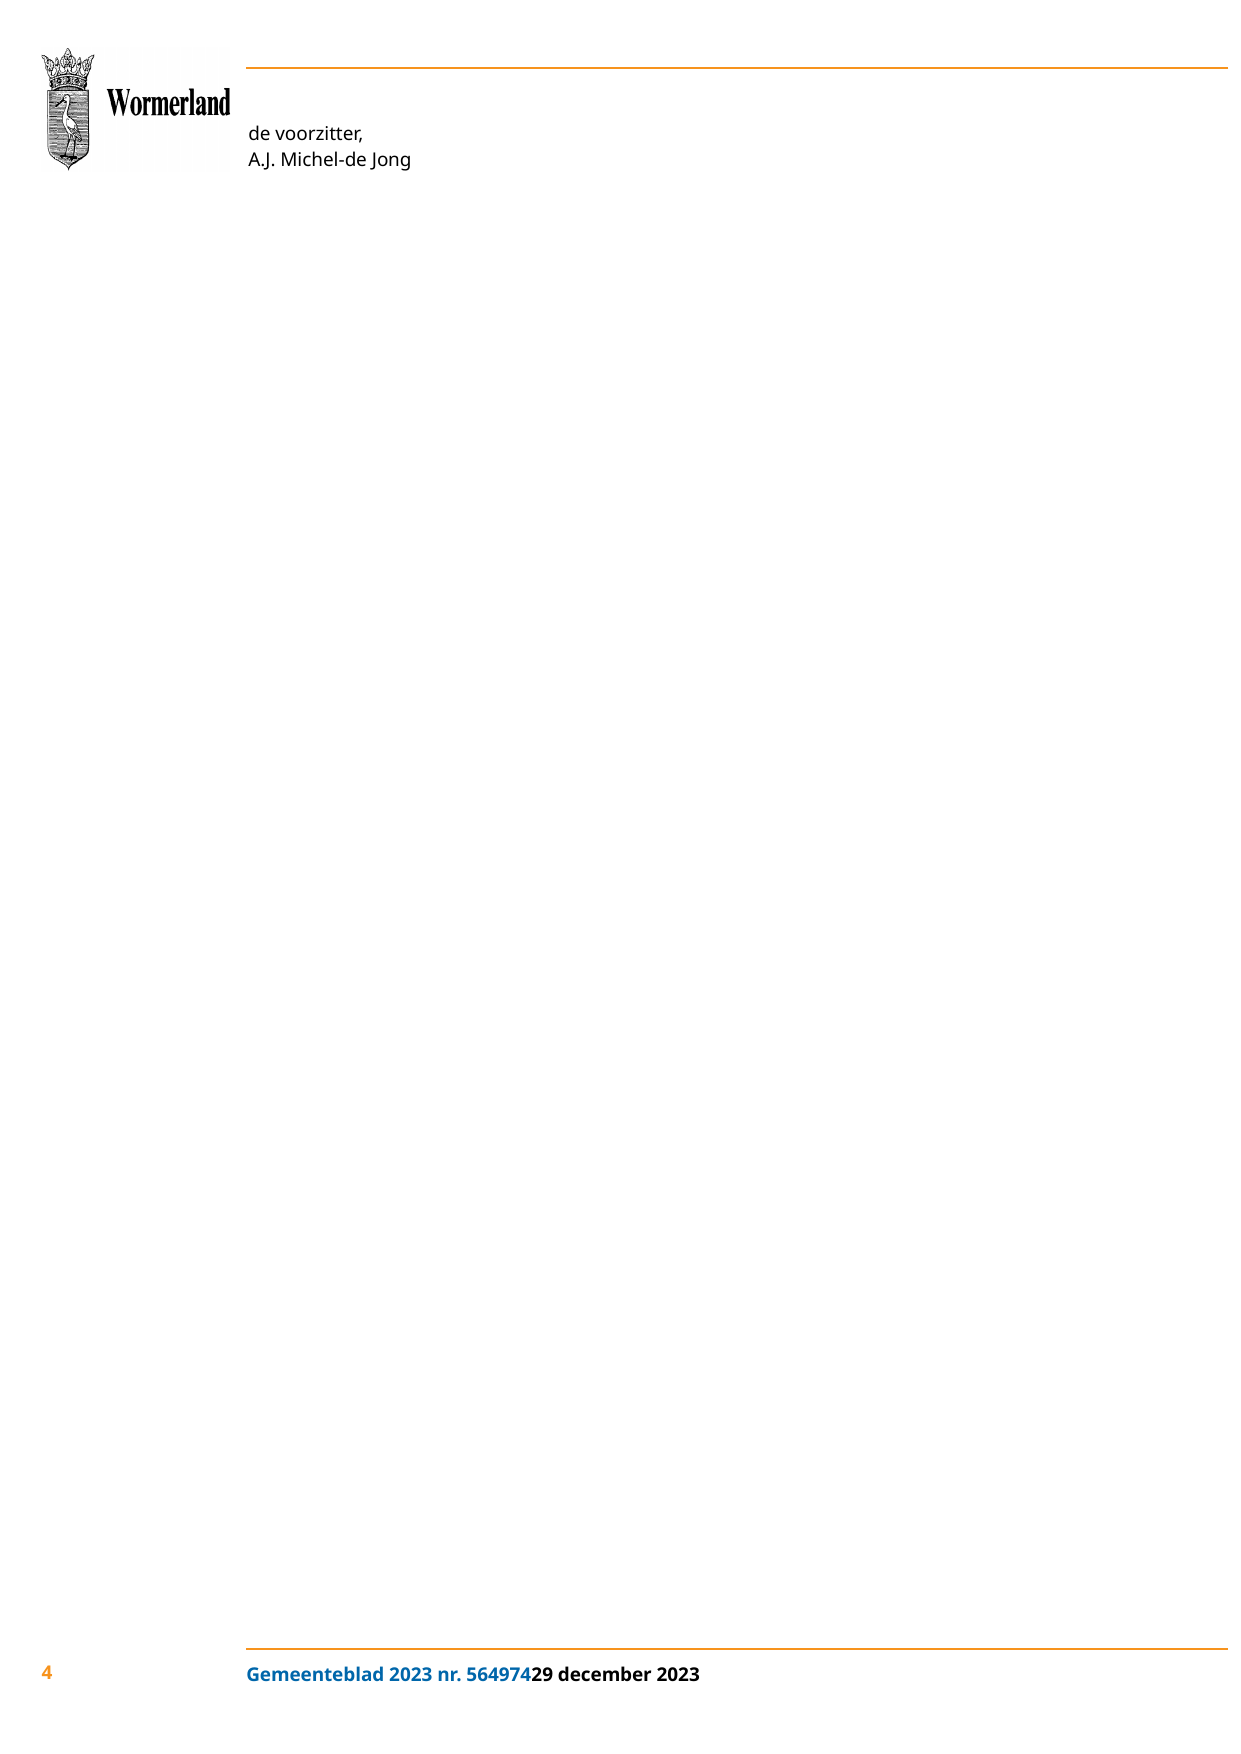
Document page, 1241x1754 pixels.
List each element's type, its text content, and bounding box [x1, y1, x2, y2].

text A.J. Michel-de Jong [248, 146, 1152, 172]
picture [41, 47, 231, 172]
text de voorzitter, [248, 121, 1152, 146]
